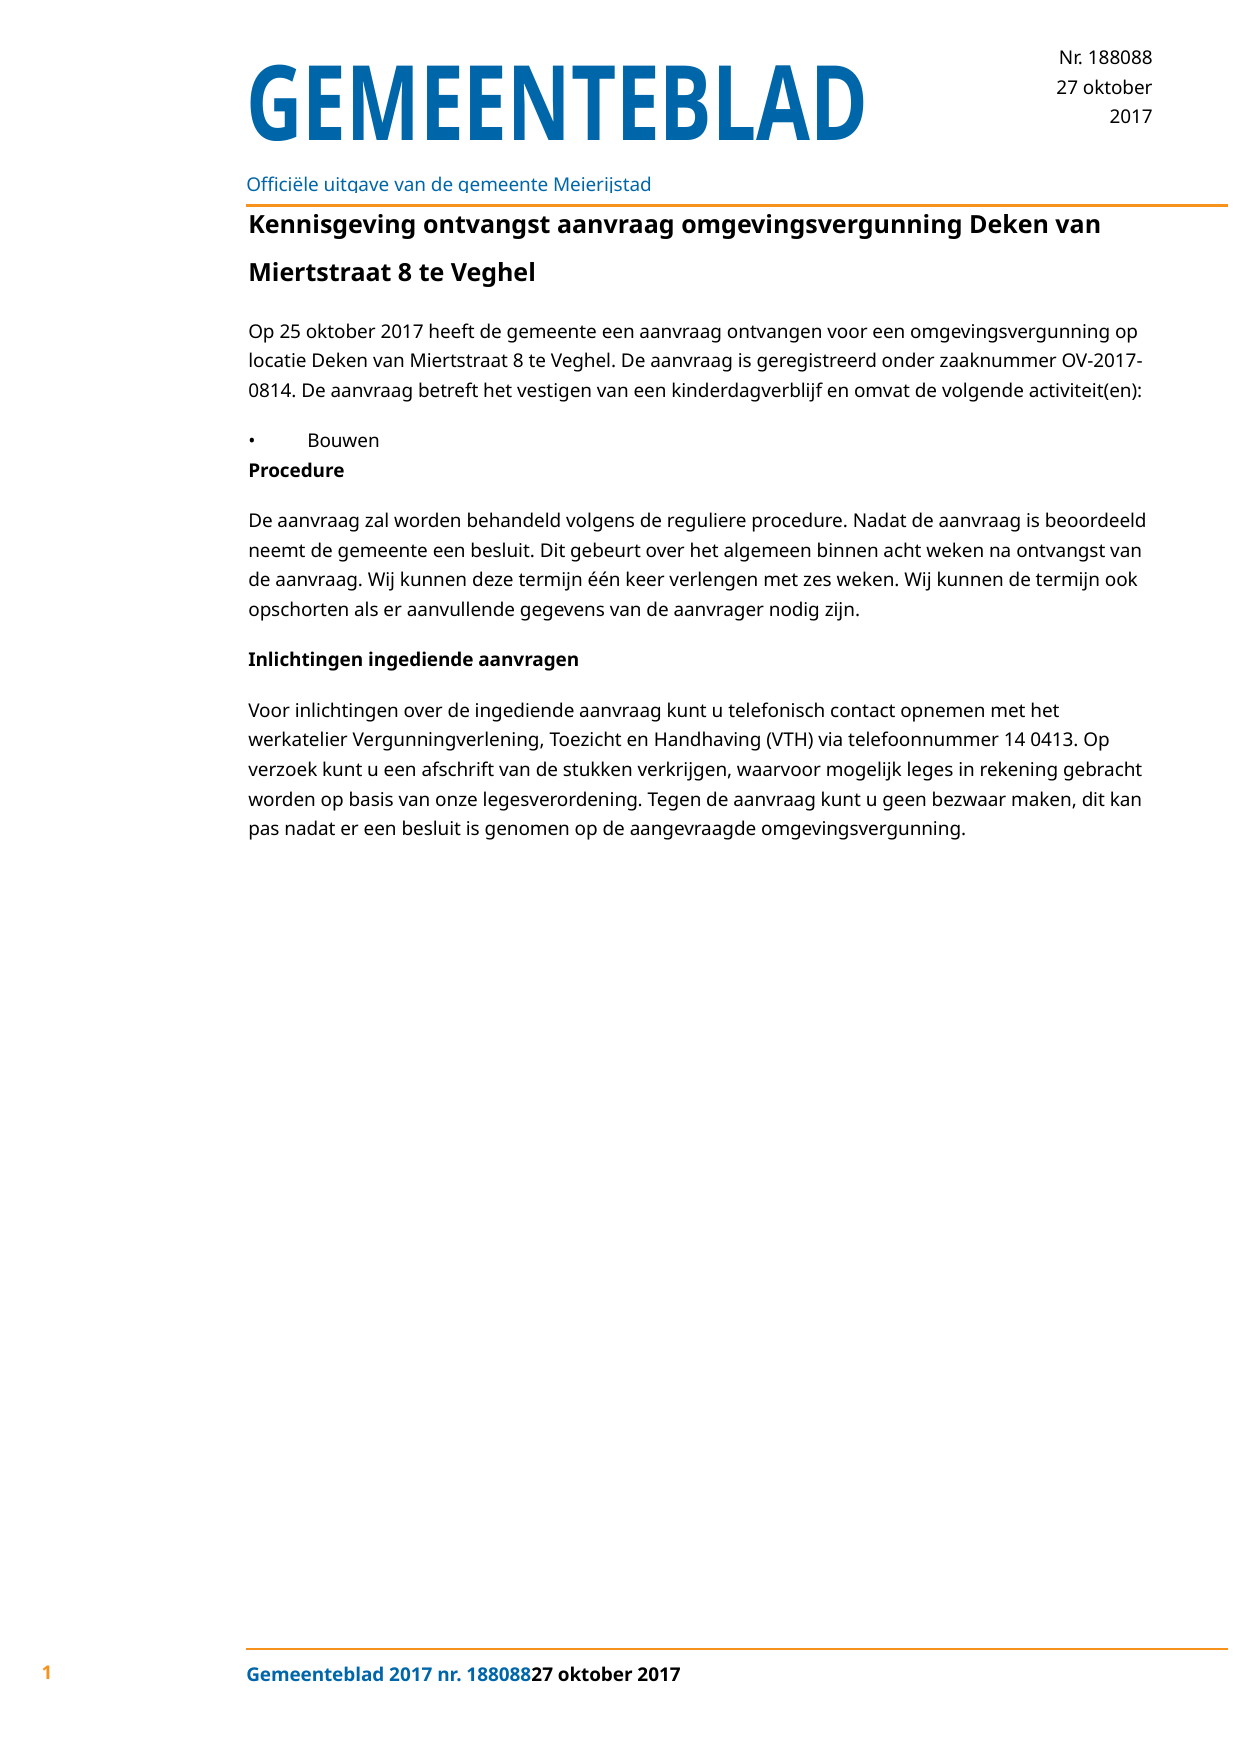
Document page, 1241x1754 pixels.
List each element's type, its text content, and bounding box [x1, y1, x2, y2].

list Bouwen [248, 427, 1152, 453]
text Op 25 oktober 2017 heeft de gemeente een aanvraag ontvangen voor een omgevingsvergunning op locatie Deken van Miertstraat 8 te Veghel. De aanvraag is geregistreerd onder zaaknummer OV-2017-0814. De aanvraag betreft het vestigen van een kinderdagverblijf en omvat de volgende activiteit(en): [248, 318, 1152, 403]
text Procedure [248, 457, 1152, 483]
text De aanvraag zal worden behandeld volgens de reguliere procedure. Nadat de aanvraag is beoordeeld neemt de gemeente een besluit. Dit gebeurt over het algemeen binnen acht weken na ontvangst van de aanvraag. Wij kunnen deze termijn één keer verlengen met zes weken. Wij kunnen de termijn ook opschorten als er aanvullende gegevens van de aanvrager nodig zijn. [248, 507, 1152, 622]
text Kennisgeving ontvangst aanvraag omgevingsvergunning Deken van Miertstraat 8 te Veghel [248, 207, 1152, 288]
picture [41, 47, 231, 172]
text Inlichtingen ingediende aanvragen [248, 647, 1152, 672]
text Voor inlichtingen over de ingediende aanvraag kunt u telefonisch contact opnemen met het werkatelier Vergunningverlening, Toezicht en Handhaving (VTH) via telefoonnummer 14 0413. Op verzoek kunt u een afschrift van de stukken verkrijgen, waarvoor mogelijk leges in rekening gebracht worden op basis van onze legesverordening. Tegen de aanvraag kunt u geen bezwaar maken, dit kan pas nadat er een besluit is genomen op de aangevraagde omgevingsvergunning. [248, 697, 1152, 841]
